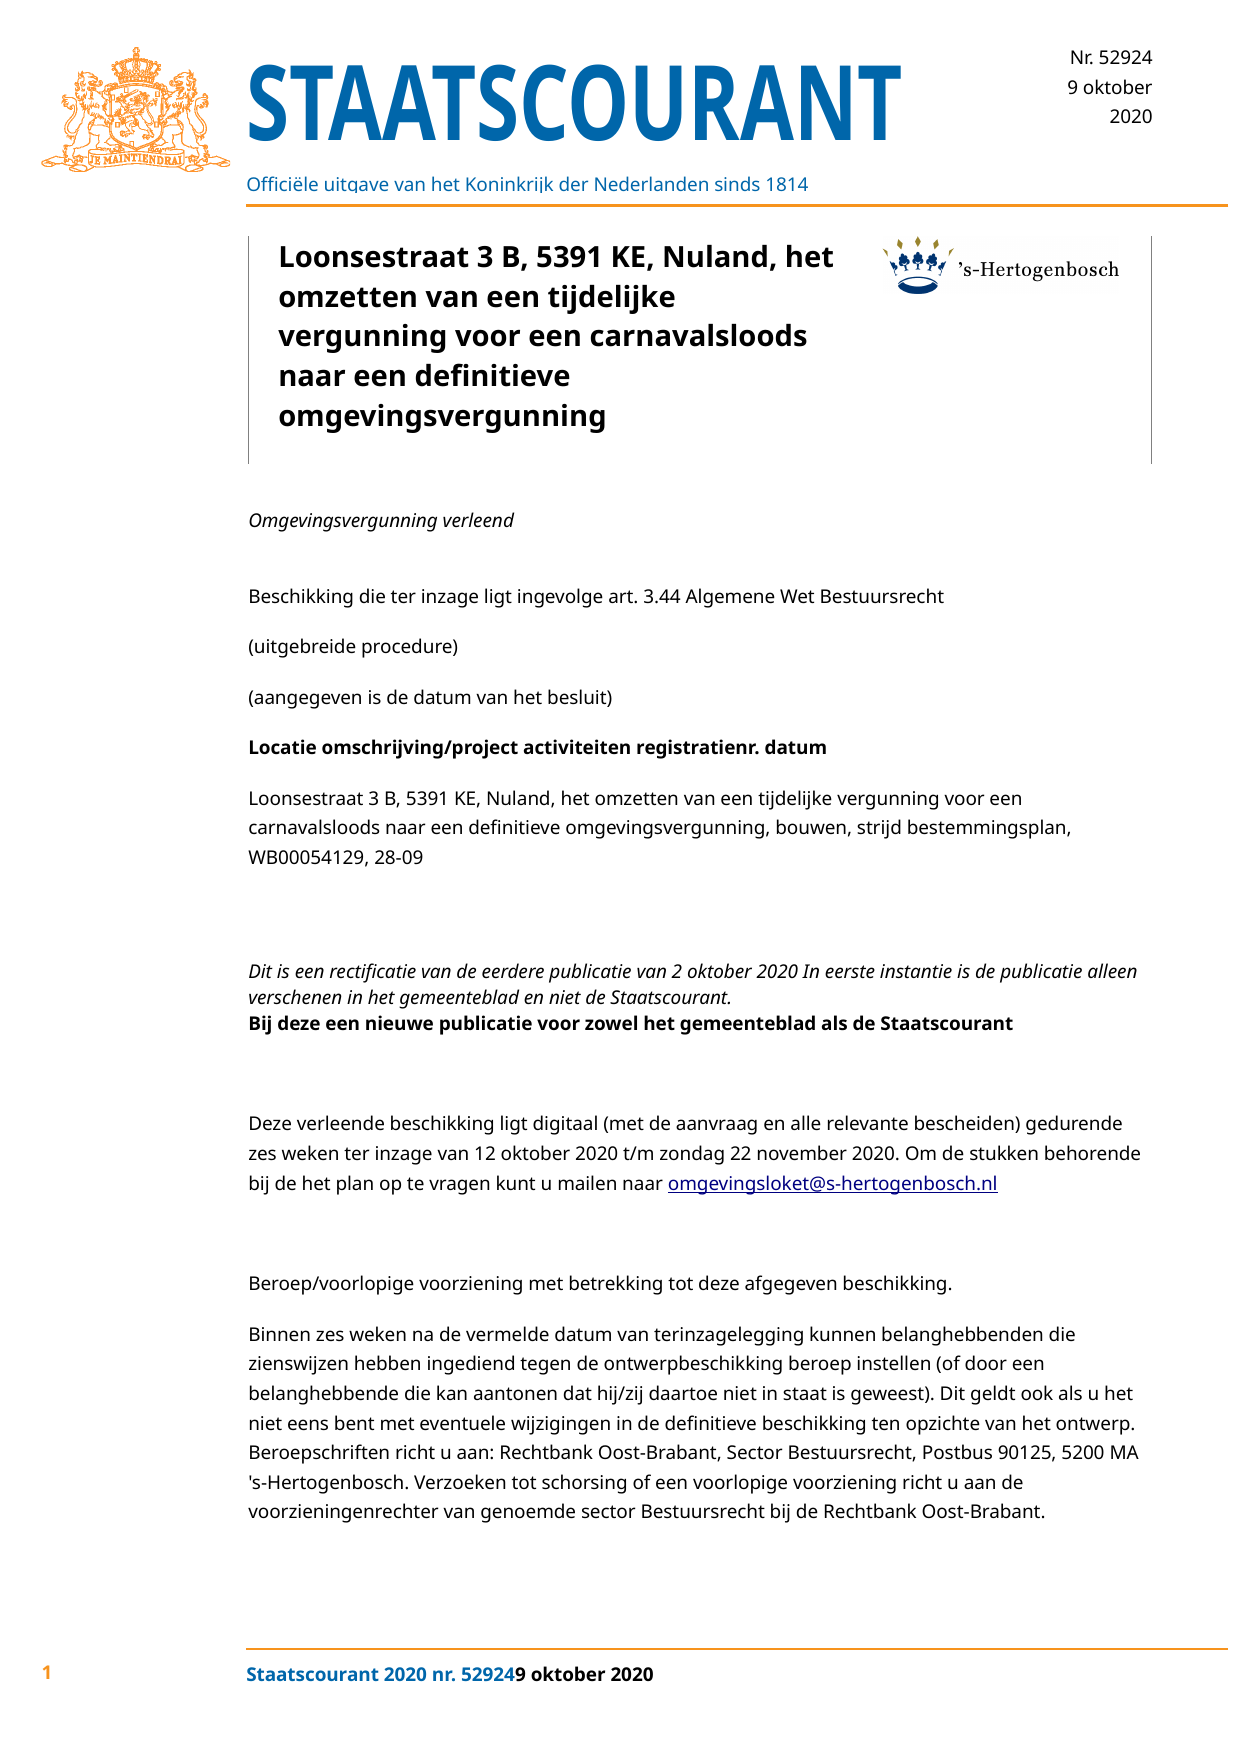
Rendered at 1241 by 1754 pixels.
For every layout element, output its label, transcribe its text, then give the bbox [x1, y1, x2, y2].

table_header [850, 294, 1151, 464]
table_header [850, 236, 882, 293]
text Deze verleende beschikking ligt digitaal (met de aanvraag en alle relevante bescheiden) gedurende zes weken ter inzage van 12 oktober 2020 t/m zondag 22 november 2020. Om de stukken behorende bij de het plan op te vragen kunt u mailen naar omgevingsloket@s-hertogenbosch.nl [248, 1111, 1152, 1195]
table_header [1119, 236, 1151, 293]
text Locatie omschrijving/project activiteiten registratienr. datum [248, 734, 1152, 760]
text (uitgebreide procedure) [248, 633, 1152, 659]
text Omgevingsvergunning verleend [248, 507, 1152, 533]
text Dit is een rectificatie van de eerdere publicatie van 2 oktober 2020 In eerste instantie is de publicatie alleen verschenen in het gemeenteblad en niet de Staatscourant. [248, 958, 1152, 1010]
text Bij deze een nieuwe publicatie voor zowel het gemeenteblad als de Staatscourant [248, 1010, 1152, 1035]
text Beschikking die ter inzage ligt ingevolge art. 3.44 Algemene Wet Bestuursrecht [248, 583, 1152, 609]
picture [882, 236, 1119, 294]
text (aangegeven is de datum van het besluit) [248, 684, 1152, 709]
table_header Loonsestraat 3 B, 5391 KE, Nuland, het omzetten van een tijdelijke vergunning voor een carnavalsloods naar een definitieve omgevingsvergunning [249, 236, 850, 464]
picture [41, 47, 231, 172]
text Binnen zes weken na de vermelde datum van terinzagelegging kunnen belanghebbenden die zienswijzen hebben ingediend tegen de ontwerpbeschikking beroep instellen (of door een belanghebbende die kan aantonen dat hij/zij daartoe niet in staat is geweest). Dit geldt ook als u het niet eens bent met eventuele wijzigingen in de definitieve beschikking ten opzichte van het ontwerp. Beroepschriften richt u aan: Rechtbank Oost-Brabant, Sector Bestuursrecht, Postbus 90125, 5200 MA 's-Hertogenbosch. Verzoeken tot schorsing of een voorlopige voorziening richt u aan de voorzieningenrechter van genoemde sector Bestuursrecht bij de Rechtbank Oost-Brabant. [248, 1321, 1152, 1524]
text Loonsestraat 3 B, 5391 KE, Nuland, het omzetten van een tijdelijke vergunning voor een carnavalsloods naar een definitieve omgevingsvergunning, bouwen, strijd bestemmingsplan, WB00054129, 28-09 [248, 785, 1152, 869]
text Beroep/voorlopige voorziening met betrekking tot deze afgegeven beschikking. [248, 1271, 1152, 1296]
